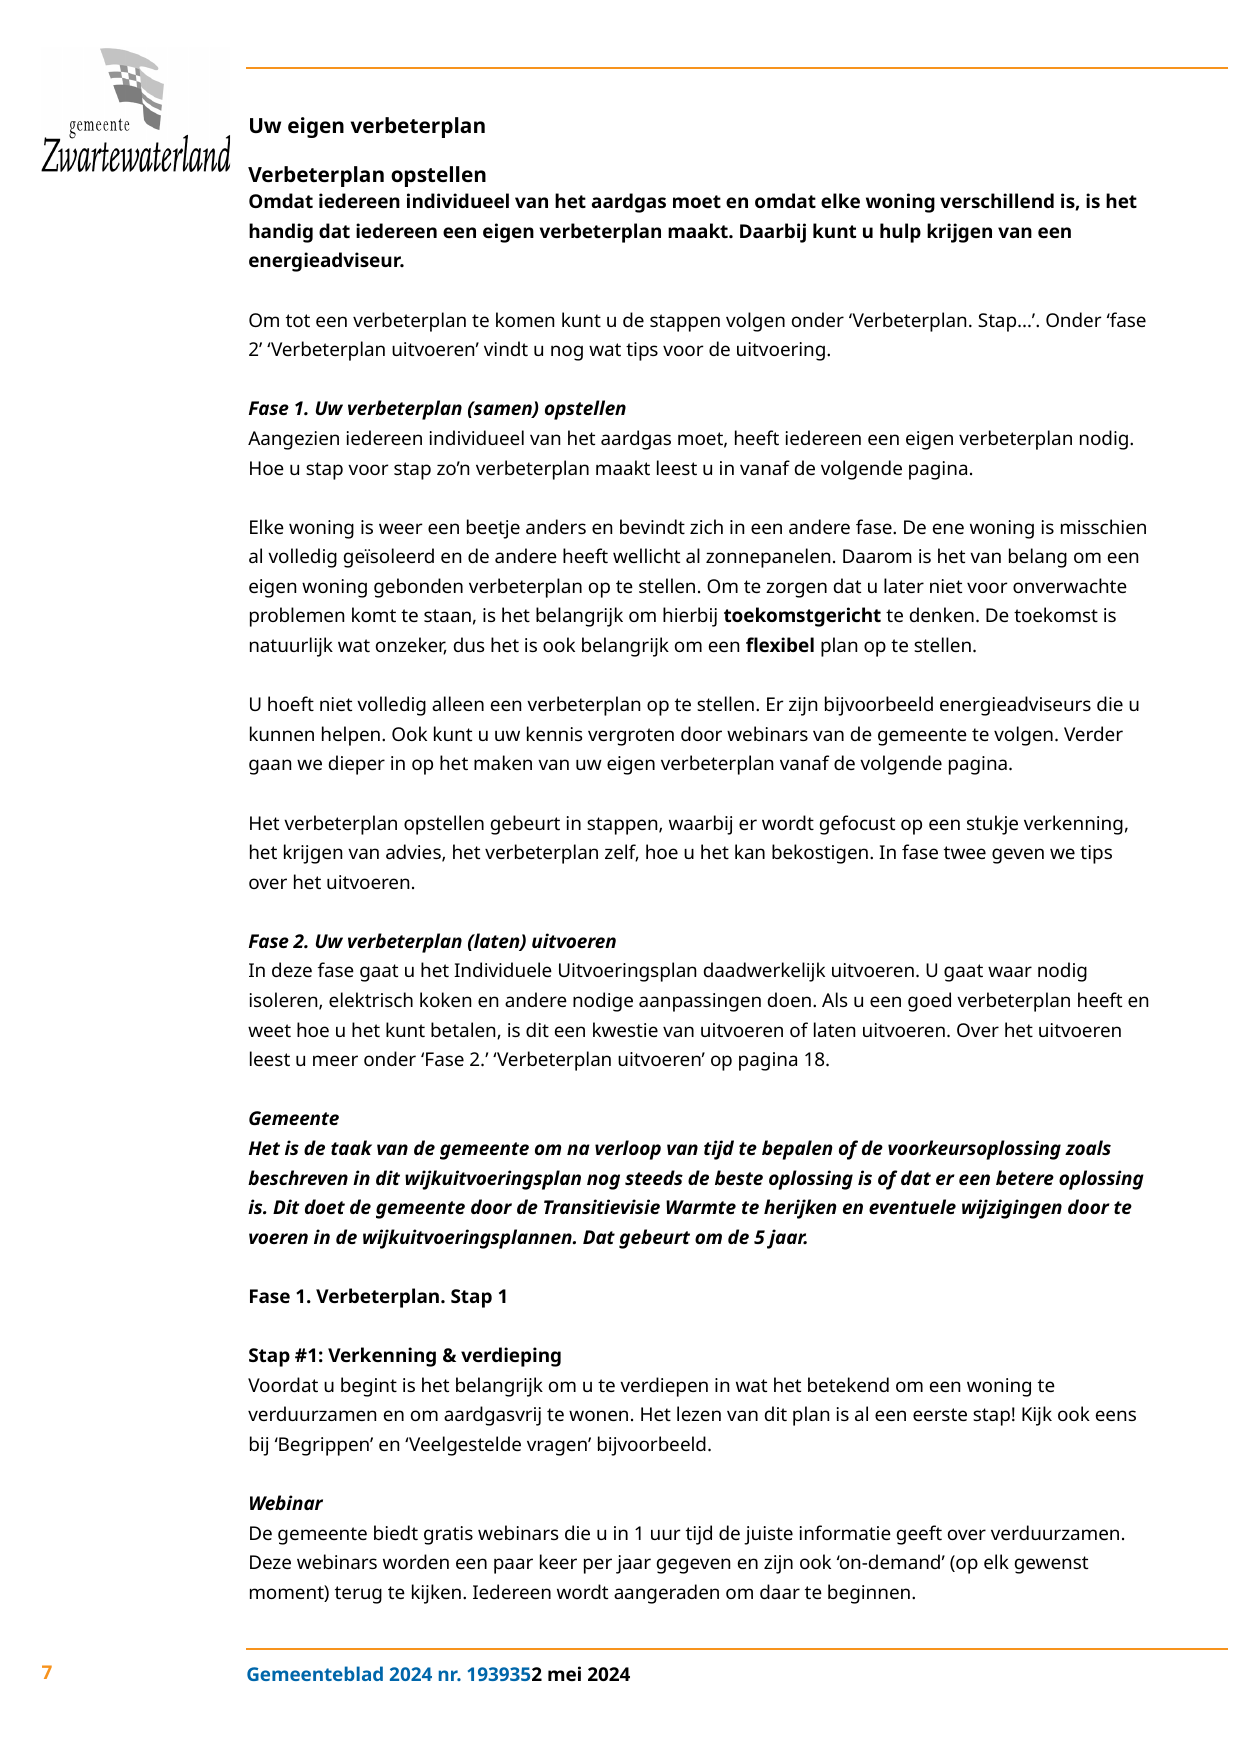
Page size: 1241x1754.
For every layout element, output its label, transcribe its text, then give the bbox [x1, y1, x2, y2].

text Fase 1. Verbeterplan. Stap 1 [248, 1283, 1152, 1309]
text Omdat iedereen individueel van het aardgas moet en omdat elke woning verschillend is, is het handig dat iedereen een eigen verbeterplan maakt. Daarbij kunt u hulp krijgen van een energieadviseur. [248, 188, 1152, 273]
text Elke woning is weer een beetje anders en bevindt zich in een andere fase. De ene woning is misschien al volledig geïsoleerd en de andere heeft wellicht al zonnepanelen. Daarom is het van belang om een eigen woning gebonden verbeterplan op te stellen. Om te zorgen dat u later niet voor onverwachte problemen komt te staan, is het belangrijk om hierbij toekomstgericht te denken. De toekomst is natuurlijk wat onzeker, dus het is ook belangrijk om een flexibel plan op te stellen. [248, 514, 1152, 658]
text Het is de taak van de gemeente om na verloop van tijd te bepalen of de voorkeursoplossing zoals beschreven in dit wijkuitvoeringsplan nog steeds de beste oplossing is of dat er een betere oplossing is. Dit doet de gemeente door de Transitievisie Warmte te herijken en eventuele wijzigingen door te voeren in de wijkuitvoeringsplannen. Dat gebeurt om de 5 jaar. [248, 1135, 1152, 1250]
text In deze fase gaat u het Individuele Uitvoeringsplan daadwerkelijk uitvoeren. U gaat waar nodig isoleren, elektrisch koken en andere nodige aanpassingen doen. Als u een goed verbeterplan heeft en weet hoe u het kunt betalen, is dit een kwestie van uitvoeren of laten uitvoeren. Over het uitvoeren leest u meer onder ‘Fase 2.’ ‘Verbeterplan uitvoeren’ op pagina 18. [248, 958, 1152, 1072]
text De gemeente biedt gratis webinars die u in 1 uur tijd de juiste informatie geeft over verduurzamen. Deze webinars worden een paar keer per jaar gegeven en zijn ook ‘on-demand’ (op elk gewenst moment) terug te kijken. Iedereen wordt aangeraden om daar te beginnen. [248, 1520, 1152, 1605]
text Verbeterplan opstellen [248, 160, 1152, 188]
text Webinar [248, 1490, 1152, 1516]
text Stap #1: Verkenning & verdieping [248, 1342, 1152, 1368]
picture [41, 47, 231, 172]
text Aangezien iedereen individueel van het aardgas moet, heeft iedereen een eigen verbeterplan nodig. Hoe u stap voor stap zo’n verbeterplan maakt leest u in vanaf de volgende pagina. [248, 425, 1152, 481]
text Uw eigen verbeterplan [248, 111, 1152, 139]
text Voordat u begint is het belangrijk om u te verdiepen in wat het betekend om een woning te verduurzamen en om aardgasvrij te wonen. Het lezen van dit plan is al een eerste stap! Kijk ook eens bij ‘Begrippen’ en ‘Veelgestelde vragen’ bijvoorbeeld. [248, 1372, 1152, 1457]
text Fase 1. Uw verbeterplan (samen) opstellen [248, 396, 1152, 421]
text U hoeft niet volledig alleen een verbeterplan op te stellen. Er zijn bijvoorbeeld energieadviseurs die u kunnen helpen. Ook kunt u uw kennis vergroten door webinars van de gemeente te volgen. Verder gaan we dieper in op het maken van uw eigen verbeterplan vanaf de volgende pagina. [248, 691, 1152, 776]
text Fase 2. Uw verbeterplan (laten) uitvoeren [248, 928, 1152, 954]
text Gemeente [248, 1106, 1152, 1131]
text Het verbeterplan opstellen gebeurt in stappen, waarbij er wordt gefocust op een stukje verkenning, het krijgen van advies, het verbeterplan zelf, hoe u het kan bekostigen. In fase twee geven we tips over het uitvoeren. [248, 810, 1152, 895]
text Om tot een verbeterplan te komen kunt u de stappen volgen onder ‘Verbeterplan. Stap…’. Onder ‘fase 2’ ‘Verbeterplan uitvoeren’ vindt u nog wat tips voor de uitvoering. [248, 307, 1152, 362]
